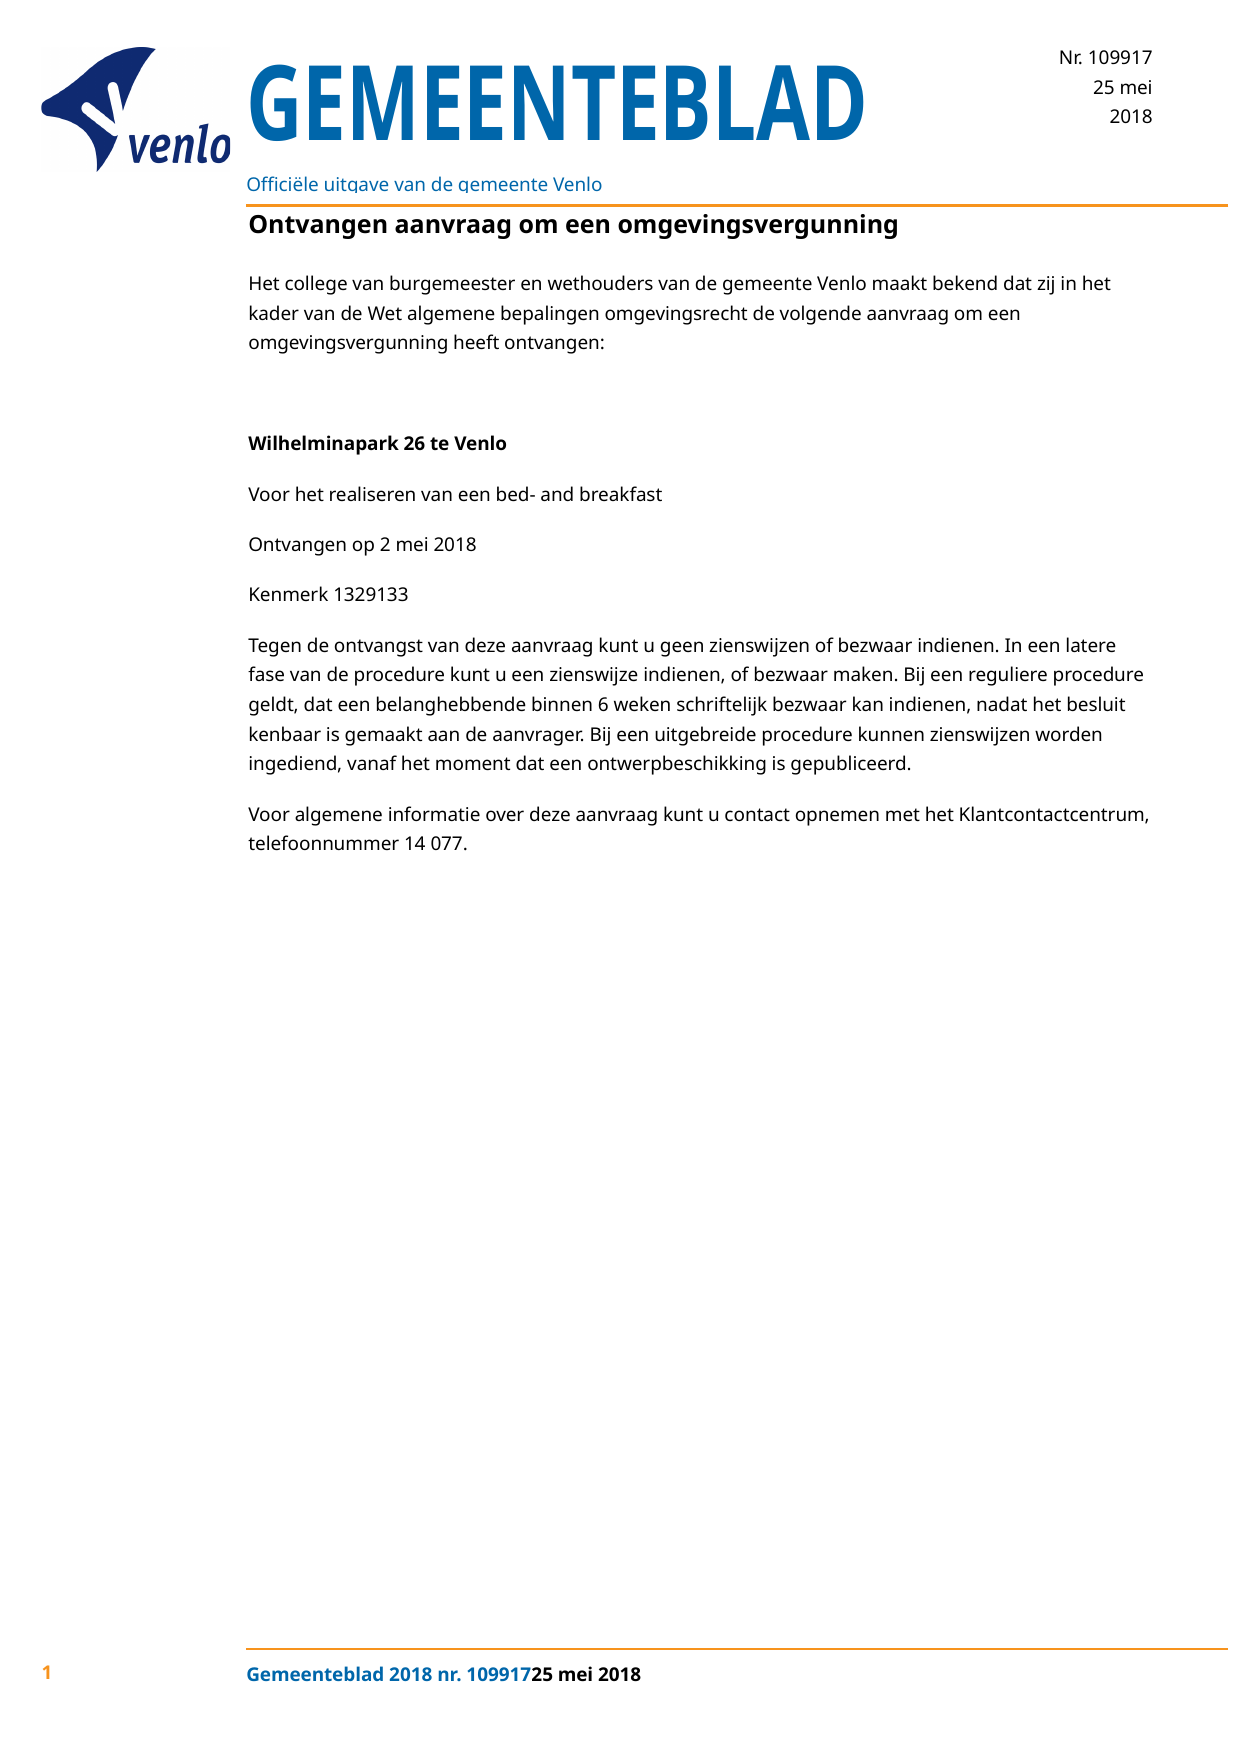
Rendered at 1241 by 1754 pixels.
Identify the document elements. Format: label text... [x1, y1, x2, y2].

picture [41, 47, 231, 172]
text Het college van burgemeester en wethouders van de gemeente Venlo maakt bekend dat zij in het kader van de Wet algemene bepalingen omgevingsrecht de volgende aanvraag om een omgevingsvergunning heeft ontvangen: [248, 270, 1152, 355]
text Voor het realiseren van een bed- and breakfast [248, 481, 1152, 506]
text Tegen de ontvangst van deze aanvraag kunt u geen zienswijzen of bezwaar indienen. In een latere fase van de procedure kunt u een zienswijze indienen, of bezwaar maken. Bij een reguliere procedure geldt, dat een belanghebbende binnen 6 weken schriftelijk bezwaar kan indienen, nadat het besluit kenbaar is gemaakt aan de aanvrager. Bij een uitgebreide procedure kunnen zienswijzen worden ingediend, vanaf het moment dat een ontwerpbeschikking is gepubliceerd. [248, 632, 1152, 776]
text Ontvangen op 2 mei 2018 [248, 531, 1152, 557]
text Wilhelminapark 26 te Venlo [248, 430, 1152, 456]
text Kenmerk 1329133 [248, 582, 1152, 607]
text Voor algemene informatie over deze aanvraag kunt u contact opnemen met het Klantcontactcentrum, telefoonnummer 14 077. [248, 801, 1152, 856]
text Ontvangen aanvraag om een omgevingsvergunning [248, 207, 1152, 241]
